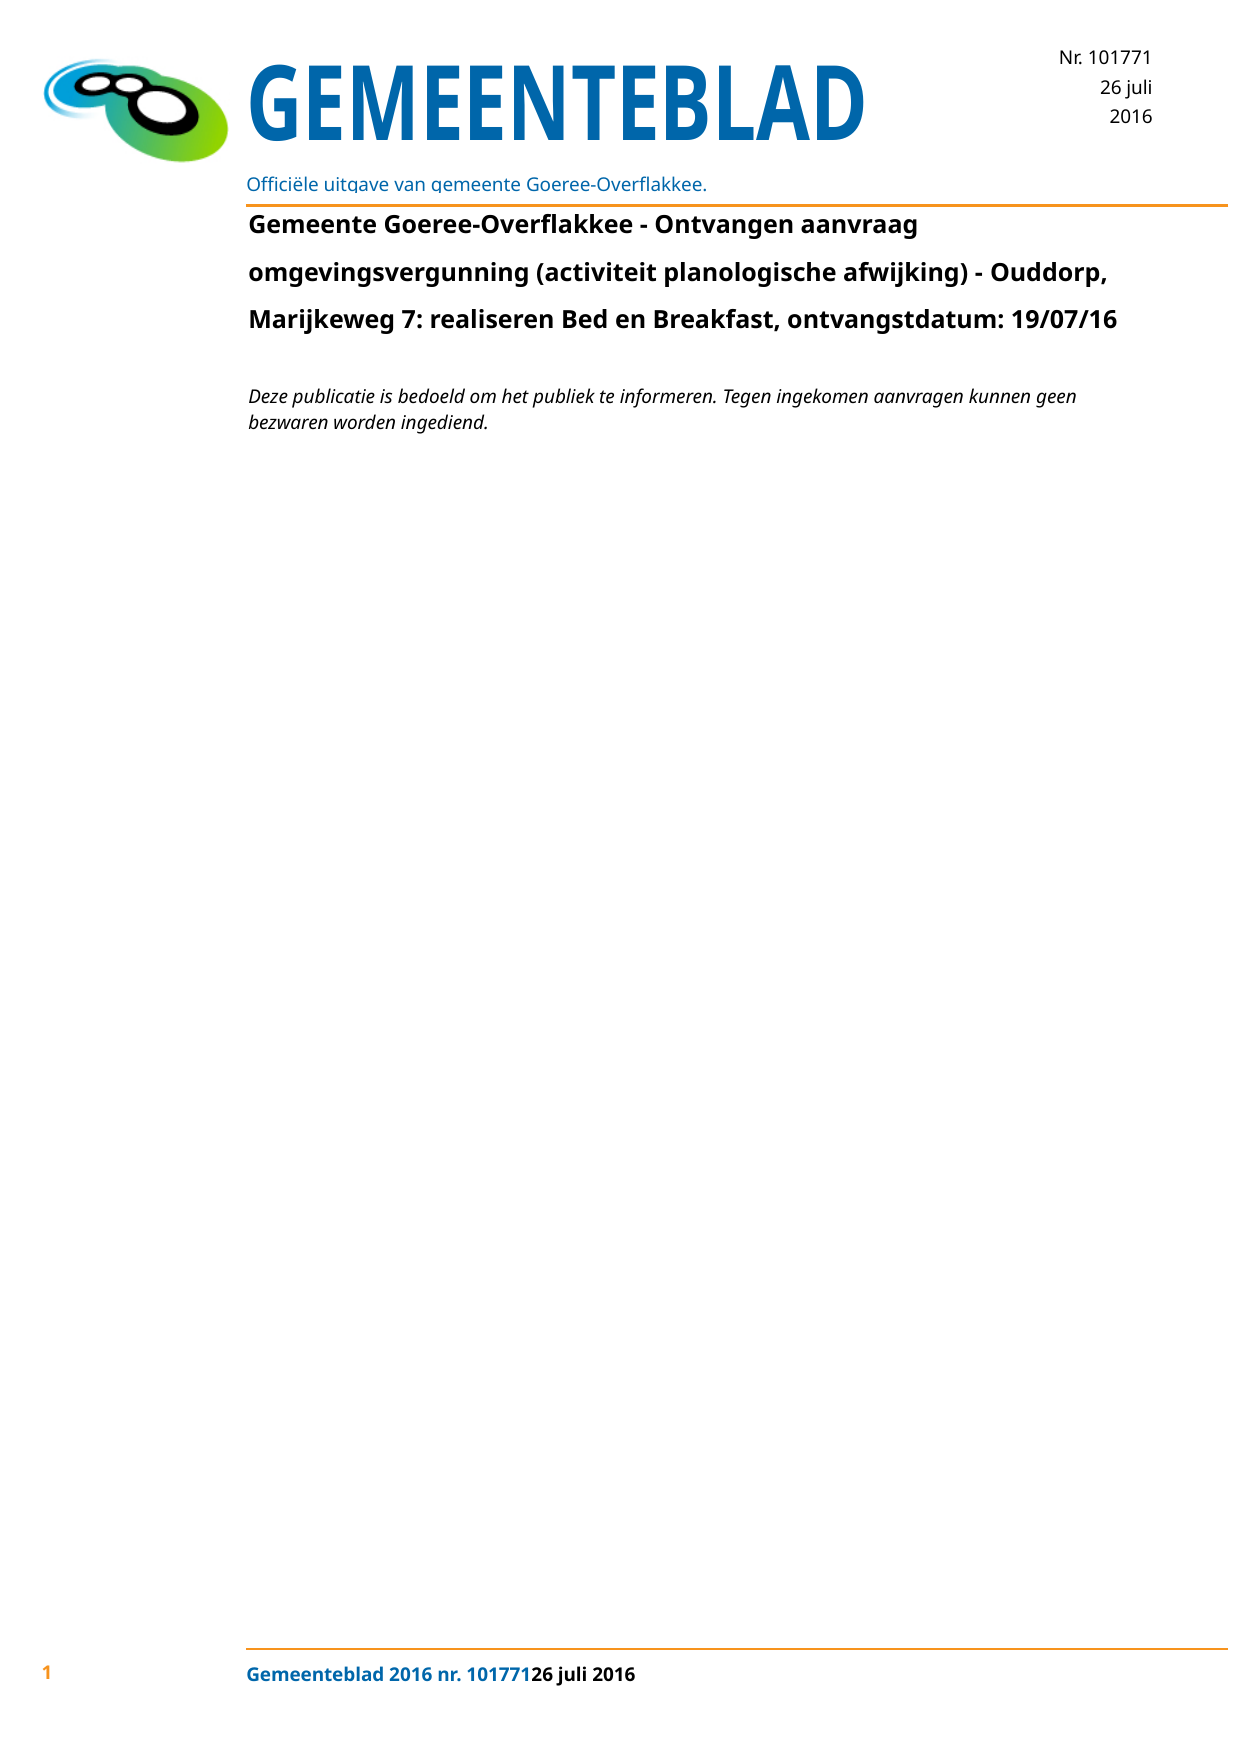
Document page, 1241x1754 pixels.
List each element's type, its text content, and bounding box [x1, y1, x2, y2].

picture [41, 47, 231, 172]
text Deze publicatie is bedoeld om het publiek te informeren. Tegen ingekomen aanvragen kunnen geen bezwaren worden ingediend. [248, 384, 1152, 435]
text Gemeente Goeree-Overflakkee - Ontvangen aanvraag omgevingsvergunning (activiteit planologische afwijking) - Ouddorp, Marijkeweg 7: realiseren Bed en Breakfast, ontvangstdatum: 19/07/16 [248, 207, 1152, 336]
